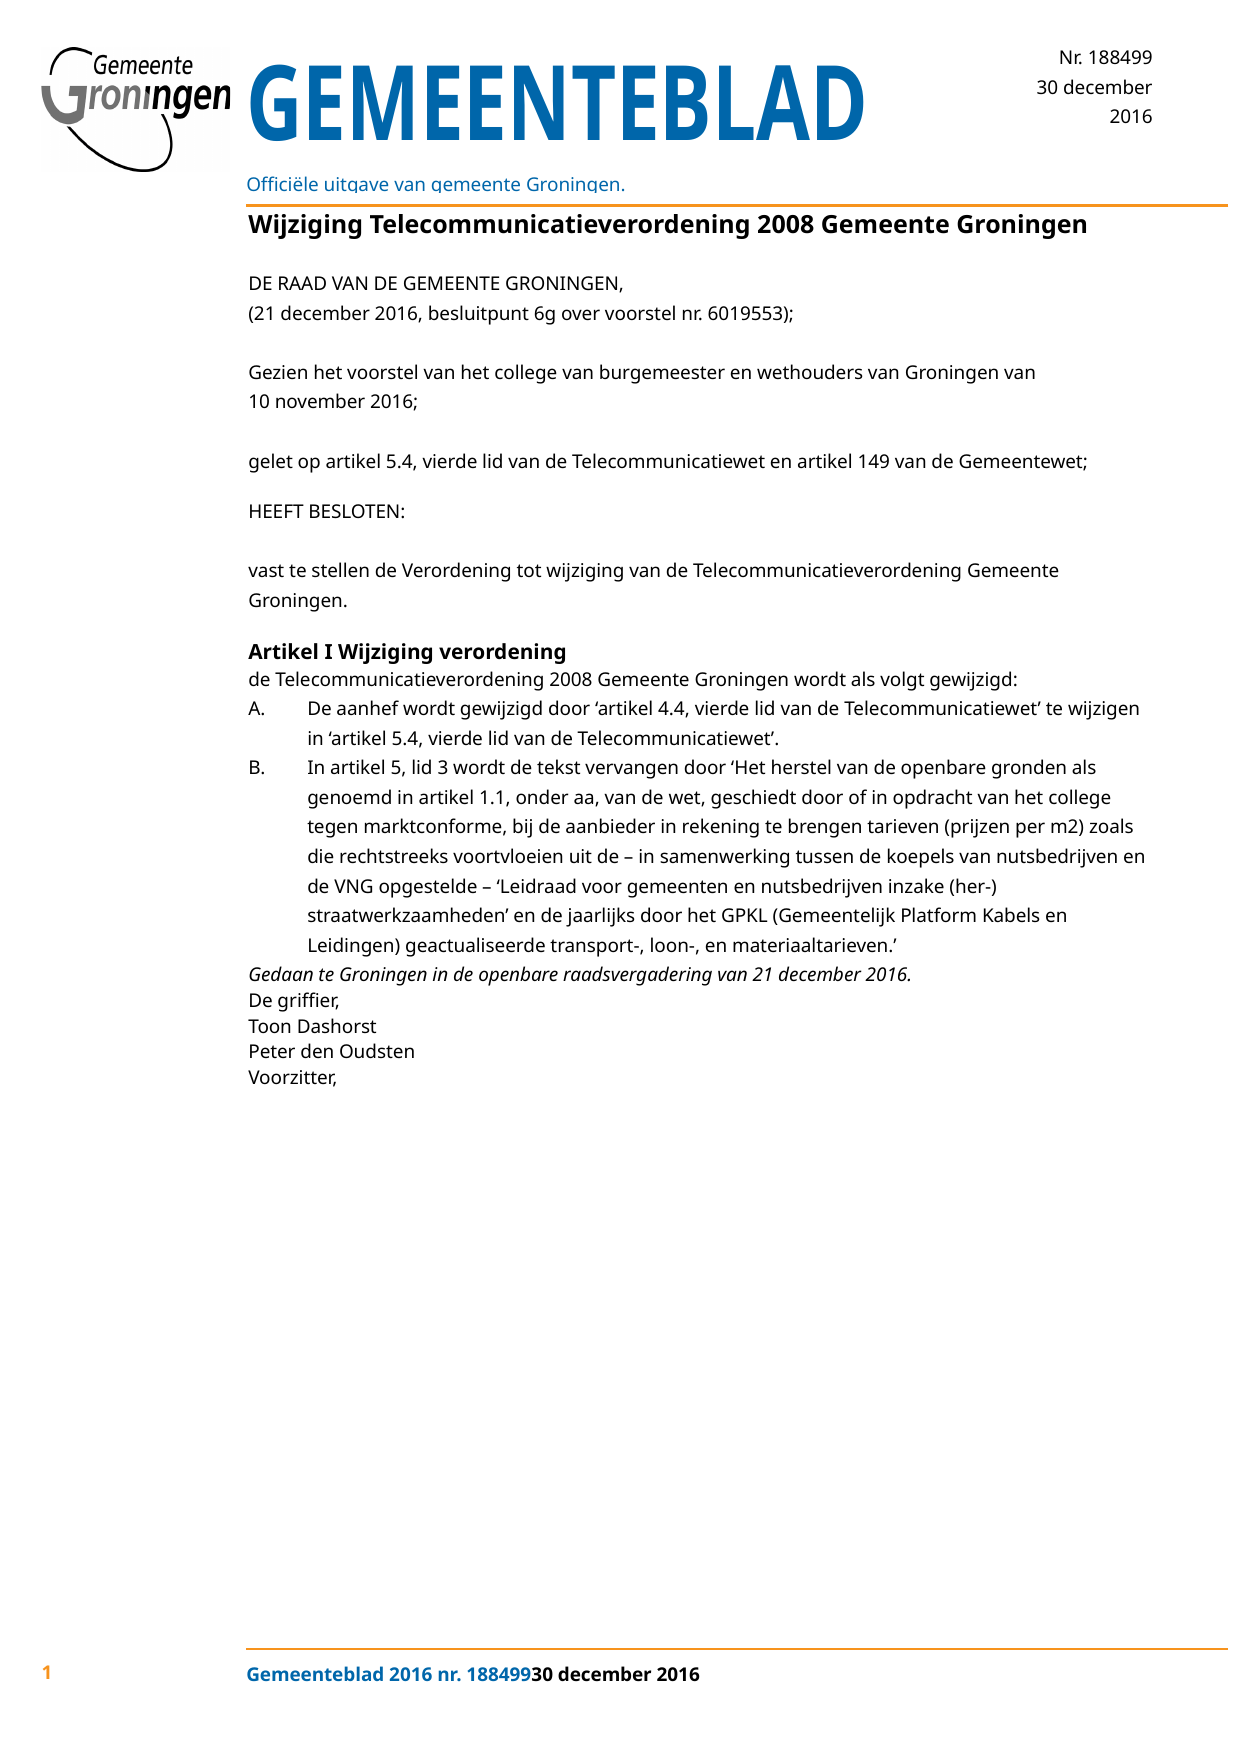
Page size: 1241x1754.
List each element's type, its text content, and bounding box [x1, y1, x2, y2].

text vast te stellen de Verordening tot wijziging van de Telecommunicatieverordening Gemeente Groningen. [248, 557, 1152, 613]
text (21 december 2016, besluitpunt 6g over voorstel nr. 6019553); [248, 300, 1152, 326]
text Peter den Oudsten [248, 1039, 1152, 1064]
text Wijziging Telecommunicatieverordening 2008 Gemeente Groningen [248, 207, 1152, 241]
text de Telecommunicatieverordening 2008 Gemeente Groningen wordt als volgt gewijzigd: [248, 666, 1152, 691]
list In artikel 5, lid 3 wordt de tekst vervangen door ‘Het herstel van de openbare gronden als genoemd in artikel 1.1, onder aa, van de wet, geschiedt door of in opdracht van het college tegen marktconforme, bij de aanbieder in rekening te brengen tarieven (prijzen per m2) zoals die rechtstreeks voortvloeien uit de – in samenwerking tussen de koepels van nutsbedrijven en de VNG opgestelde – ‘Leidraad voor gemeenten en nutsbedrijven inzake (her-) straatwerkzaamheden’ en de jaarlijks door het GPKL (Gemeentelijk Platform Kabels en Leidingen) geactualiseerde transport-, loon-, en materiaaltarieven.’ [248, 754, 1152, 958]
text Toon Dashorst [248, 1013, 1152, 1039]
text Gezien het voorstel van het college van burgemeester en wethouders van Groningen van [248, 359, 1152, 385]
text De griffier, [248, 987, 1152, 1013]
text Voorzitter, [248, 1064, 1152, 1090]
list De aanhef wordt gewijzigd door ‘artikel 4.4, vierde lid van de Telecommunicatiewet’ te wijzigen in ‘artikel 5.4, vierde lid van de Telecommunicatiewet’. [248, 695, 1152, 751]
text gelet op artikel 5.4, vierde lid van de Telecommunicatiewet en artikel 149 van de Gemeentewet; [248, 448, 1152, 473]
picture [41, 47, 231, 172]
text Artikel I Wijziging verordening [248, 637, 1152, 666]
text Gedaan te Groningen in de openbare raadsvergadering van 21 december 2016. [248, 962, 1152, 987]
text DE RAAD VAN DE GEMEENTE GRONINGEN, [248, 270, 1152, 296]
text 10 november 2016; [248, 389, 1152, 414]
text HEEFT BESLOTEN: [248, 498, 1152, 524]
